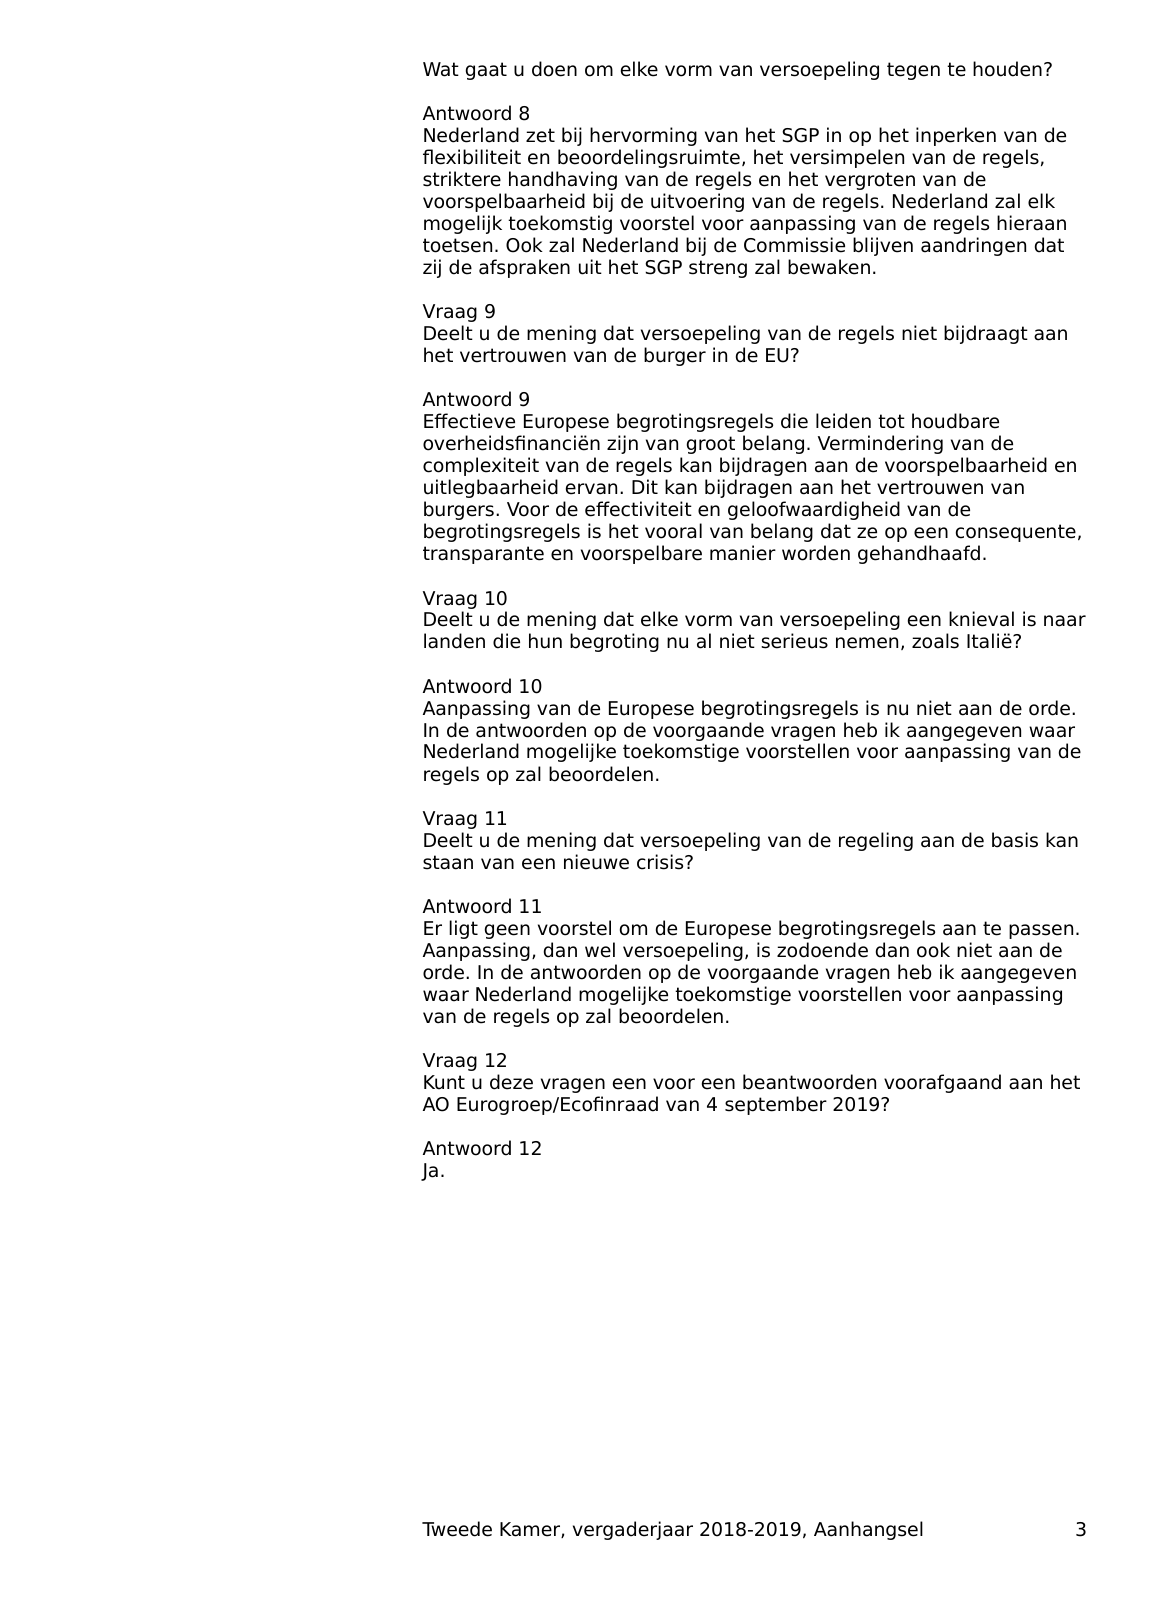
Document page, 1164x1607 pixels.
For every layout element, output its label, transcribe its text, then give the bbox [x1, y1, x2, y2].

text Er ligt geen voorstel om de Europese begrotingsregels aan te passen. Aanpassing, dan wel versoepeling, is zodoende dan ook niet aan de orde. In de antwoorden op de voorgaande vragen heb ik aangegeven waar Nederland mogelijke toekomstige voorstellen voor aanpassing van de regels op zal beoordelen. [422, 918, 1087, 1028]
text Kunt u deze vragen een voor een beantwoorden voorafgaand aan het AO Eurogroep/Ecofinraad van 4 september 2019? [422, 1072, 1087, 1116]
text Vraag 10 [422, 587, 1087, 609]
text Deelt u de mening dat elke vorm van versoepeling een knieval is naar landen die hun begroting nu al niet serieus nemen, zoals Italië? [422, 609, 1087, 653]
text Vraag 12 [422, 1050, 1087, 1072]
text Deelt u de mening dat versoepeling van de regels niet bijdraagt aan het vertrouwen van de burger in de EU? [422, 323, 1087, 367]
text Effectieve Europese begrotingsregels die leiden tot houdbare overheidsfinanciën zijn van groot belang. Vermindering van de complexiteit van de regels kan bijdragen aan de voorspelbaarheid en uitlegbaarheid ervan. Dit kan bijdragen aan het vertrouwen van burgers. Voor de effectiviteit en geloofwaardigheid van de begrotingsregels is het vooral van belang dat ze op een consequente, transparante en voorspelbare manier worden gehandhaafd. [422, 411, 1087, 565]
text Antwoord 10 [422, 676, 1087, 697]
text Nederland zet bij hervorming van het SGP in op het inperken van de flexibiliteit en beoordelingsruimte, het versimpelen van de regels, striktere handhaving van de regels en het vergroten van de voorspelbaarheid bij de uitvoering van de regels. Nederland zal elk mogelijk toekomstig voorstel voor aanpassing van de regels hieraan toetsen. Ook zal Nederland bij de Commissie blijven aandringen dat zij de afspraken uit het SGP streng zal bewaken. [422, 125, 1087, 279]
text Vraag 11 [422, 808, 1087, 829]
text Vraag 9 [422, 301, 1087, 323]
text Wat gaat u doen om elke vorm van versoepeling tegen te houden? [422, 59, 1087, 81]
text Antwoord 9 [422, 389, 1087, 411]
text Antwoord 12 [422, 1138, 1087, 1160]
text Antwoord 11 [422, 896, 1087, 918]
text Ja. [422, 1160, 1087, 1182]
text Antwoord 8 [422, 103, 1087, 125]
text Deelt u de mening dat versoepeling van de regeling aan de basis kan staan van een nieuwe crisis? [422, 829, 1087, 873]
text Aanpassing van de Europese begrotingsregels is nu niet aan de orde. In de antwoorden op de voorgaande vragen heb ik aangegeven waar Nederland mogelijke toekomstige voorstellen voor aanpassing van de regels op zal beoordelen. [422, 697, 1087, 785]
